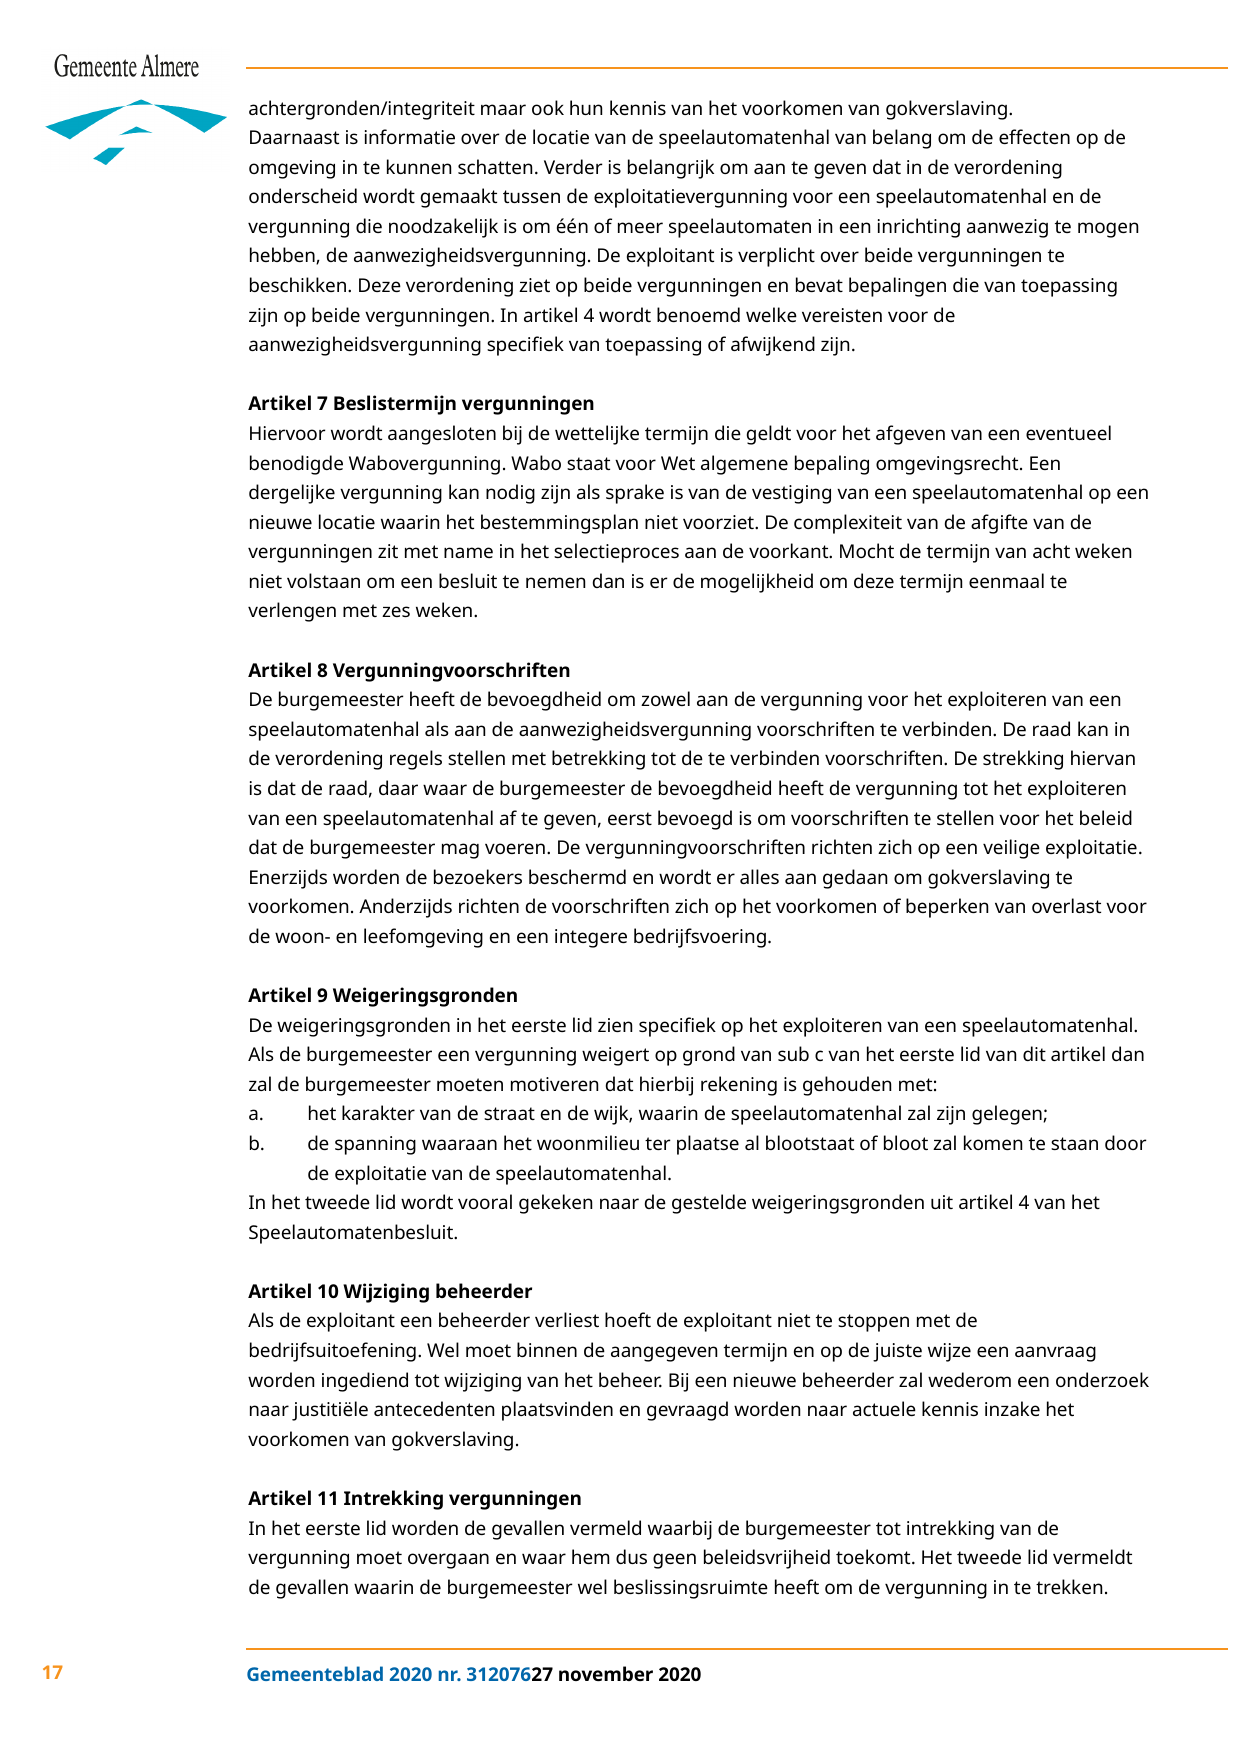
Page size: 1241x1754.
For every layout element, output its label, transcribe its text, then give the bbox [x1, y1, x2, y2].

text Hiervoor wordt aangesloten bij de wettelijke termijn die geldt voor het afgeven van een eventueel benodigde Wabovergunning. Wabo staat voor Wet algemene bepaling omgevingsrecht. Een dergelijke vergunning kan nodig zijn als sprake is van de vestiging van een speelautomatenhal op een nieuwe locatie waarin het bestemmingsplan niet voorziet. De complexiteit van de afgifte van de vergunningen zit met name in het selectieproces aan de voorkant. Mocht de termijn van acht weken niet volstaan om een besluit te nemen dan is er de mogelijkheid om deze termijn eenmaal te verlengen met zes weken. [248, 420, 1152, 623]
picture [41, 47, 231, 172]
text Artikel 9 Weigeringsgronden [248, 982, 1152, 1008]
text Artikel 8 Vergunningvoorschriften [248, 657, 1152, 683]
text De weigeringsgronden in het eerste lid zien specifiek op het exploiteren van een speelautomatenhal. Als de burgemeester een vergunning weigert op grond van sub c van het eerste lid van dit artikel dan zal de burgemeester moeten motiveren dat hierbij rekening is gehouden met: [248, 1012, 1152, 1097]
text Artikel 7 Beslistermijn vergunningen [248, 391, 1152, 416]
text Als de exploitant een beheerder verliest hoeft de exploitant niet te stoppen met de bedrijfsuitoefening. Wel moet binnen de aangegeven termijn en op de juiste wijze een aanvraag worden ingediend tot wijziging van het beheer. Bij een nieuwe beheerder zal wederom een onderzoek naar justitiële antecedenten plaatsvinden en gevraagd worden naar actuele kennis inzake het voorkomen van gokverslaving. [248, 1308, 1152, 1452]
list de spanning waaraan het woonmilieu ter plaatse al blootstaat of bloot zal komen te staan door de exploitatie van de speelautomatenhal. [248, 1130, 1152, 1186]
text In het tweede lid wordt vooral gekeken naar de gestelde weigeringsgronden uit artikel 4 van het Speelautomatenbesluit. [248, 1189, 1152, 1245]
text Artikel 11 Intrekking vergunningen [248, 1485, 1152, 1511]
text achtergronden/integriteit maar ook hun kennis van het voorkomen van gokverslaving. [248, 95, 1152, 121]
text In het eerste lid worden de gevallen vermeld waarbij de burgemeester tot intrekking van de vergunning moet overgaan en waar hem dus geen beleidsvrijheid toekomt. Het tweede lid vermeldt de gevallen waarin de burgemeester wel beslissingsruimte heeft om de vergunning in te trekken. [248, 1515, 1152, 1600]
text De burgemeester heeft de bevoegdheid om zowel aan de vergunning voor het exploiteren van een speelautomatenhal als aan de aanwezigheidsvergunning voorschriften te verbinden. De raad kan in de verordening regels stellen met betrekking tot de te verbinden voorschriften. De strekking hiervan is dat de raad, daar waar de burgemeester de bevoegdheid heeft de vergunning tot het exploiteren van een speelautomatenhal af te geven, eerst bevoegd is om voorschriften te stellen voor het beleid dat de burgemeester mag voeren. De vergunningvoorschriften richten zich op een veilige exploitatie. Enerzijds worden de bezoekers beschermd en wordt er alles aan gedaan om gokverslaving te voorkomen. Anderzijds richten de voorschriften zich op het voorkomen of beperken van overlast voor de woon- en leefomgeving en een integere bedrijfsvoering. [248, 686, 1152, 949]
text Artikel 10 Wijziging beheerder [248, 1278, 1152, 1304]
text Daarnaast is informatie over de locatie van de speelautomatenhal van belang om de effecten op de omgeving in te kunnen schatten. Verder is belangrijk om aan te geven dat in de verordening onderscheid wordt gemaakt tussen de exploitatievergunning voor een speelautomatenhal en de vergunning die noodzakelijk is om één of meer speelautomaten in een inrichting aanwezig te mogen hebben, de aanwezigheidsvergunning. De exploitant is verplicht over beide vergunningen te beschikken. Deze verordening ziet op beide vergunningen en bevat bepalingen die van toepassing zijn op beide vergunningen. In artikel 4 wordt benoemd welke vereisten voor de aanwezigheidsvergunning specifiek van toepassing of afwijkend zijn. [248, 124, 1152, 357]
list het karakter van de straat en de wijk, waarin de speelautomatenhal zal zijn gelegen; [248, 1101, 1152, 1126]
